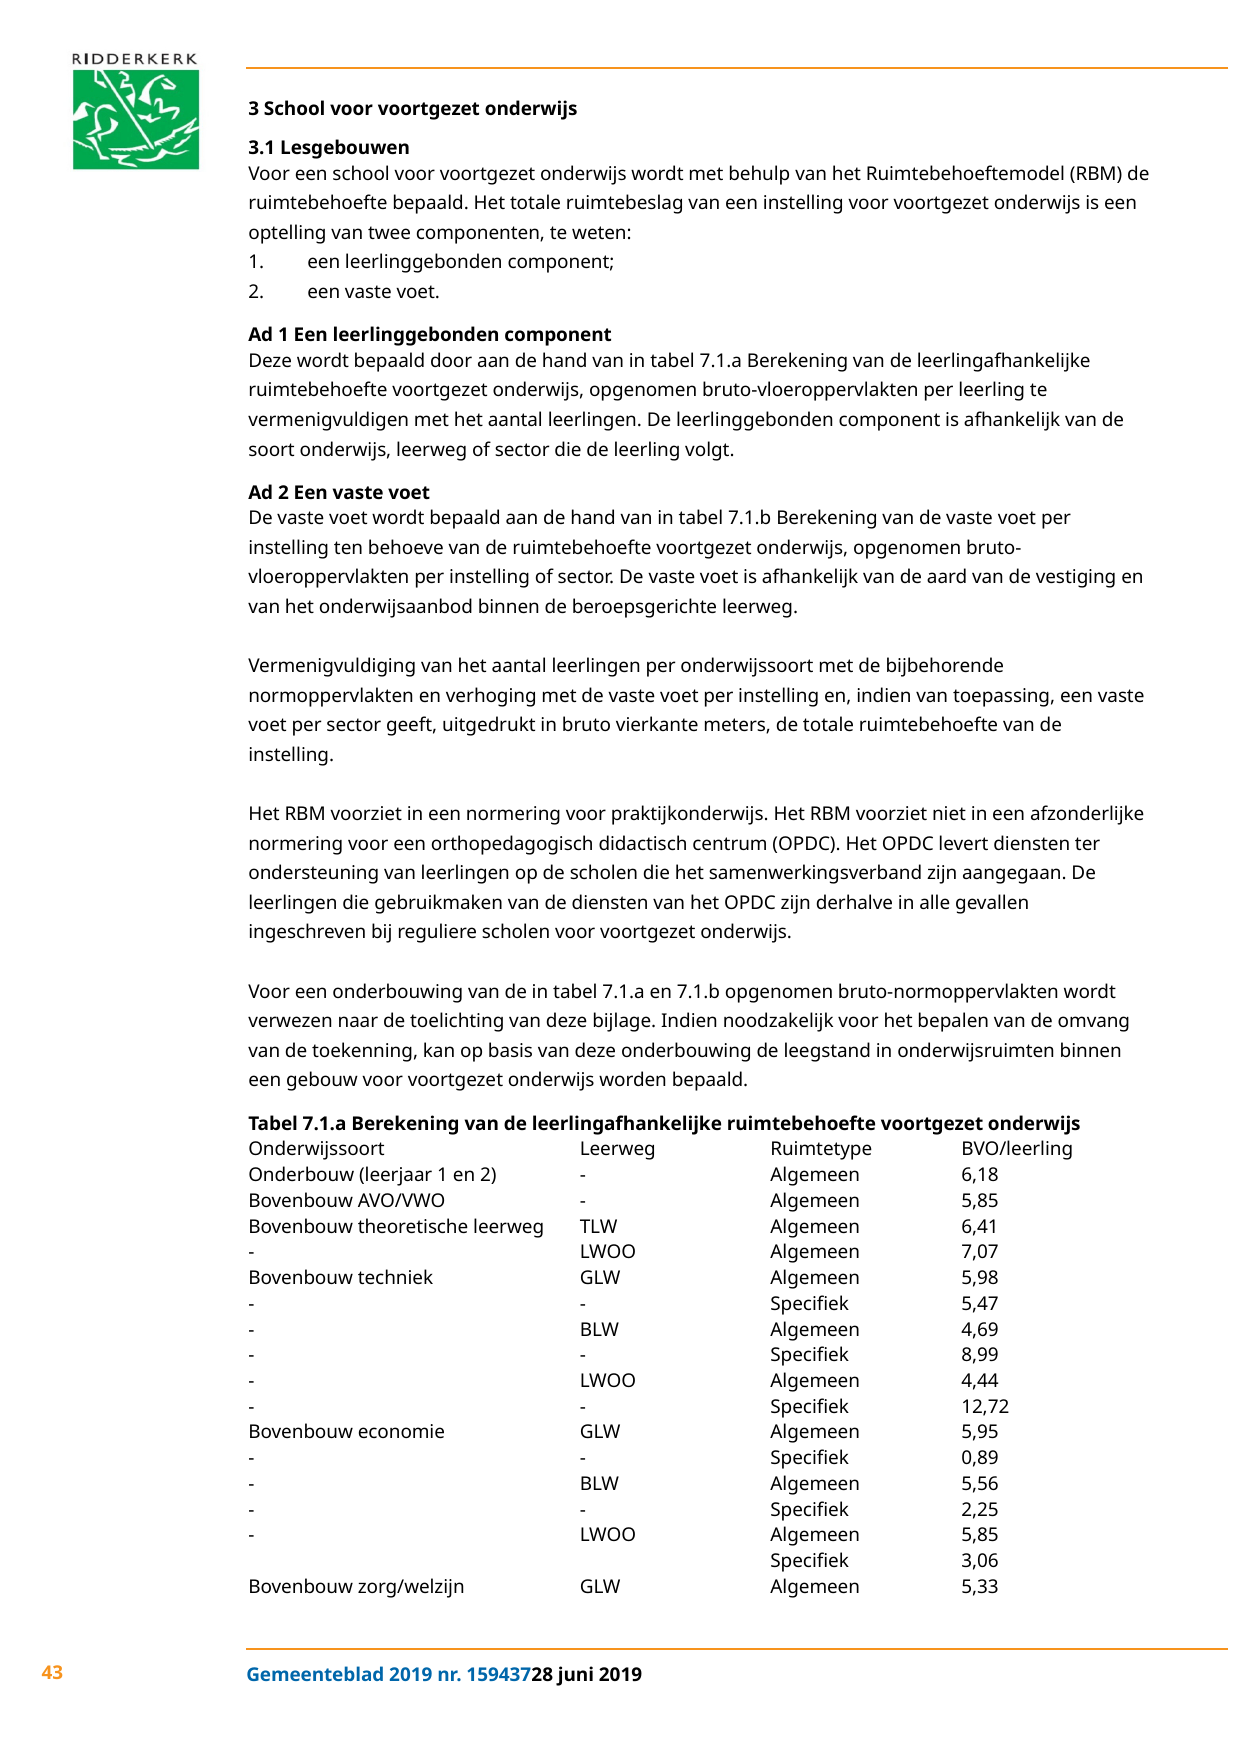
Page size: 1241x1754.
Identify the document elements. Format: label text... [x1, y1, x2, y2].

text De vaste voet wordt bepaald aan de hand van in tabel 7.1.b Berekening van de vaste voet per instelling ten behoeve van de ruimtebehoefte voortgezet onderwijs, opgenomen bruto- vloeroppervlakten per instelling of sector. De vaste voet is afhankelijk van de aard van de vestiging en van het onderwijsaanbod binnen de beroepsgerichte leerweg. [248, 504, 1152, 619]
table_cell 6,18 [961, 1161, 1152, 1187]
table_cell Algemeen [770, 1213, 961, 1238]
table_cell - [248, 1239, 579, 1264]
text Tabel 7.1.a Berekening van de leerlingafhankelijke ruimtebehoefte voortgezet onderwijs [248, 1110, 1152, 1136]
table_cell BLW [580, 1316, 770, 1341]
table_cell LWOO [580, 1522, 770, 1547]
table_cell 7,07 [961, 1239, 1152, 1264]
table_cell 6,41 [961, 1213, 1152, 1238]
table_cell - [248, 1470, 579, 1496]
table_cell 0,89 [961, 1444, 1152, 1470]
table_cell Specifiek [770, 1341, 961, 1367]
text Vermenigvuldiging van het aantal leerlingen per onderwijssoort met de bijbehorende normoppervlakten en verhoging met de vaste voet per instelling en, indien van toepassing, een vaste voet per sector geeft, uitgedrukt in bruto vierkante meters, de totale ruimtebehoefte van de instelling. [248, 652, 1152, 767]
table_cell Algemeen [770, 1239, 961, 1264]
table_cell GLW [580, 1264, 770, 1290]
table_cell 5,33 [961, 1573, 1152, 1599]
text Deze wordt bepaald door aan de hand van in tabel 7.1.a Berekening van de leerlingafhankelijke ruimtebehoefte voortgezet onderwijs, opgenomen bruto-vloeroppervlakten per leerling te vermenigvuldigen met het aantal leerlingen. De leerlinggebonden component is afhankelijk van de soort onderwijs, leerweg of sector die de leerling volgt. [248, 347, 1152, 461]
table_cell 2,25 [961, 1496, 1152, 1522]
table_cell - [248, 1444, 579, 1470]
table_header Ruimtetype [770, 1136, 961, 1161]
text Het RBM voorziet in een normering voor praktijkonderwijs. Het RBM voorziet niet in een afzonderlijke normering voor een orthopedagogisch didactisch centrum (OPDC). Het OPDC levert diensten ter ondersteuning van leerlingen op de scholen die het samenwerkingsverband zijn aangegaan. De leerlingen die gebruikmaken van de diensten van het OPDC zijn derhalve in alle gevallen ingeschreven bij reguliere scholen voor voortgezet onderwijs. [248, 800, 1152, 944]
table_cell Algemeen [770, 1264, 961, 1290]
table_cell [248, 1547, 579, 1573]
table_cell Algemeen [770, 1316, 961, 1341]
table_cell GLW [580, 1419, 770, 1444]
table_cell - [248, 1316, 579, 1341]
table_cell Specifiek [770, 1290, 961, 1316]
list een leerlinggebonden component; [248, 248, 1152, 274]
text Ad 2 Een vaste voet [248, 479, 1152, 504]
table_cell Algemeen [770, 1419, 961, 1444]
table_cell - [580, 1496, 770, 1522]
table_cell 5,95 [961, 1419, 1152, 1444]
table_cell - [580, 1444, 770, 1470]
table_cell Bovenbouw theoretische leerweg [248, 1213, 579, 1238]
table_cell - [248, 1393, 579, 1419]
table_cell Algemeen [770, 1522, 961, 1547]
table_cell Bovenbouw techniek [248, 1264, 579, 1290]
table_cell - [580, 1187, 770, 1213]
table_cell - [580, 1161, 770, 1187]
table_cell 4,44 [961, 1367, 1152, 1393]
picture [41, 47, 231, 172]
table_cell 3,06 [961, 1547, 1152, 1573]
table_cell 8,99 [961, 1341, 1152, 1367]
table_cell - [580, 1290, 770, 1316]
table_cell 4,69 [961, 1316, 1152, 1341]
table_cell - [580, 1341, 770, 1367]
table_cell [580, 1547, 770, 1573]
table_header BVO/leerling [961, 1136, 1152, 1161]
text Ad 1 Een leerlinggebonden component [248, 321, 1152, 347]
text 3 School voor voortgezet onderwijs [248, 95, 1152, 121]
table_cell - [580, 1393, 770, 1419]
table_cell 5,85 [961, 1522, 1152, 1547]
table_cell GLW [580, 1573, 770, 1599]
table_header Leerweg [580, 1136, 770, 1161]
table_cell Specifiek [770, 1444, 961, 1470]
table_cell LWOO [580, 1367, 770, 1393]
table_cell 5,85 [961, 1187, 1152, 1213]
text 3.1 Lesgebouwen [248, 134, 1152, 160]
table_cell Algemeen [770, 1367, 961, 1393]
table_cell - [248, 1341, 579, 1367]
table_cell 5,47 [961, 1290, 1152, 1316]
table_cell Bovenbouw AVO/VWO [248, 1187, 579, 1213]
table_cell - [248, 1290, 579, 1316]
table_cell Algemeen [770, 1470, 961, 1496]
text Voor een onderbouwing van de in tabel 7.1.a en 7.1.b opgenomen bruto-normoppervlakten wordt verwezen naar de toelichting van deze bijlage. Indien noodzakelijk voor het bepalen van de omvang van de toekenning, kan op basis van deze onderbouwing de leegstand in onderwijsruimten binnen een gebouw voor voortgezet onderwijs worden bepaald. [248, 978, 1152, 1092]
table_cell - [248, 1522, 579, 1547]
table_cell Specifiek [770, 1393, 961, 1419]
table_cell Bovenbouw zorg/welzijn [248, 1573, 579, 1599]
table_cell - [248, 1496, 579, 1522]
text Voor een school voor voortgezet onderwijs wordt met behulp van het Ruimtebehoeftemodel (RBM) de ruimtebehoefte bepaald. Het totale ruimtebeslag van een instelling voor voortgezet onderwijs is een optelling van twee componenten, te weten: [248, 160, 1152, 245]
table_cell 5,56 [961, 1470, 1152, 1496]
table_cell Bovenbouw economie [248, 1419, 579, 1444]
table_cell Onderbouw (leerjaar 1 en 2) [248, 1161, 579, 1187]
table_cell Algemeen [770, 1161, 961, 1187]
table_cell 5,98 [961, 1264, 1152, 1290]
list een vaste voet. [248, 278, 1152, 304]
table_cell BLW [580, 1470, 770, 1496]
table_cell 12,72 [961, 1393, 1152, 1419]
table_cell Algemeen [770, 1573, 961, 1599]
table_cell Algemeen [770, 1187, 961, 1213]
table_cell - [248, 1367, 579, 1393]
table_cell TLW [580, 1213, 770, 1238]
table_cell Specifiek [770, 1547, 961, 1573]
table_cell LWOO [580, 1239, 770, 1264]
table_cell Specifiek [770, 1496, 961, 1522]
table_header Onderwijssoort [248, 1136, 579, 1161]
